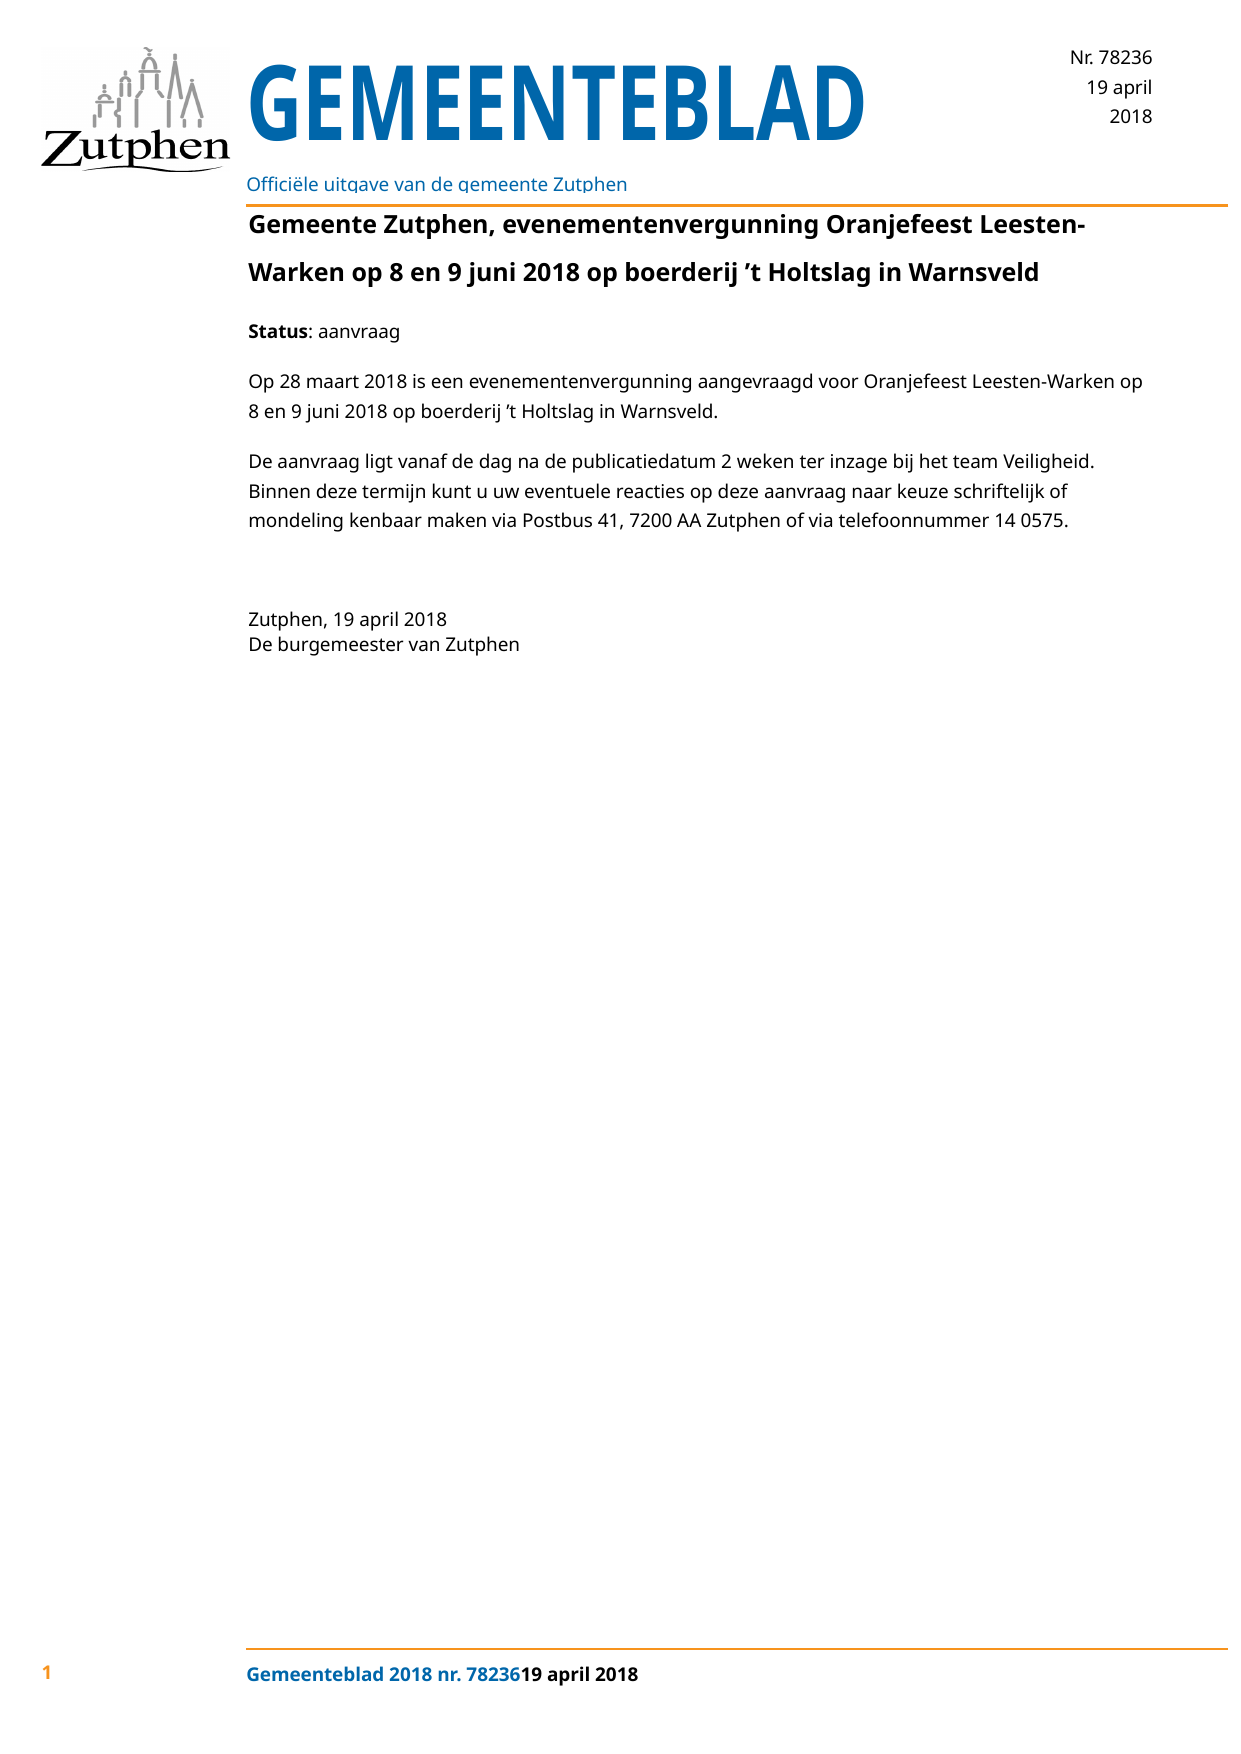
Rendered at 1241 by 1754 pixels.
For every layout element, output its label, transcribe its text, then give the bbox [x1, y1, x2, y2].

picture [41, 47, 231, 172]
text Zutphen, 19 april 2018 [248, 606, 1152, 631]
text Status: aanvraag [248, 318, 1152, 344]
text Gemeente Zutphen, evenementenvergunning Oranjefeest Leesten-Warken op 8 en 9 juni 2018 op boerderij ’t Holtslag in Warnsveld [248, 207, 1152, 288]
text Op 28 maart 2018 is een evenementenvergunning aangevraagd voor Oranjefeest Leesten-Warken op 8 en 9 juni 2018 op boerderij ’t Holtslag in Warnsveld. [248, 368, 1152, 424]
text De aanvraag ligt vanaf de dag na de publicatiedatum 2 weken ter inzage bij het team Veiligheid. Binnen deze termijn kunt u uw eventuele reacties op deze aanvraag naar keuze schriftelijk of mondeling kenbaar maken via Postbus 41, 7200 AA Zutphen of via telefoonnummer 14 0575. [248, 448, 1152, 533]
text De burgemeester van Zutphen [248, 631, 1152, 657]
